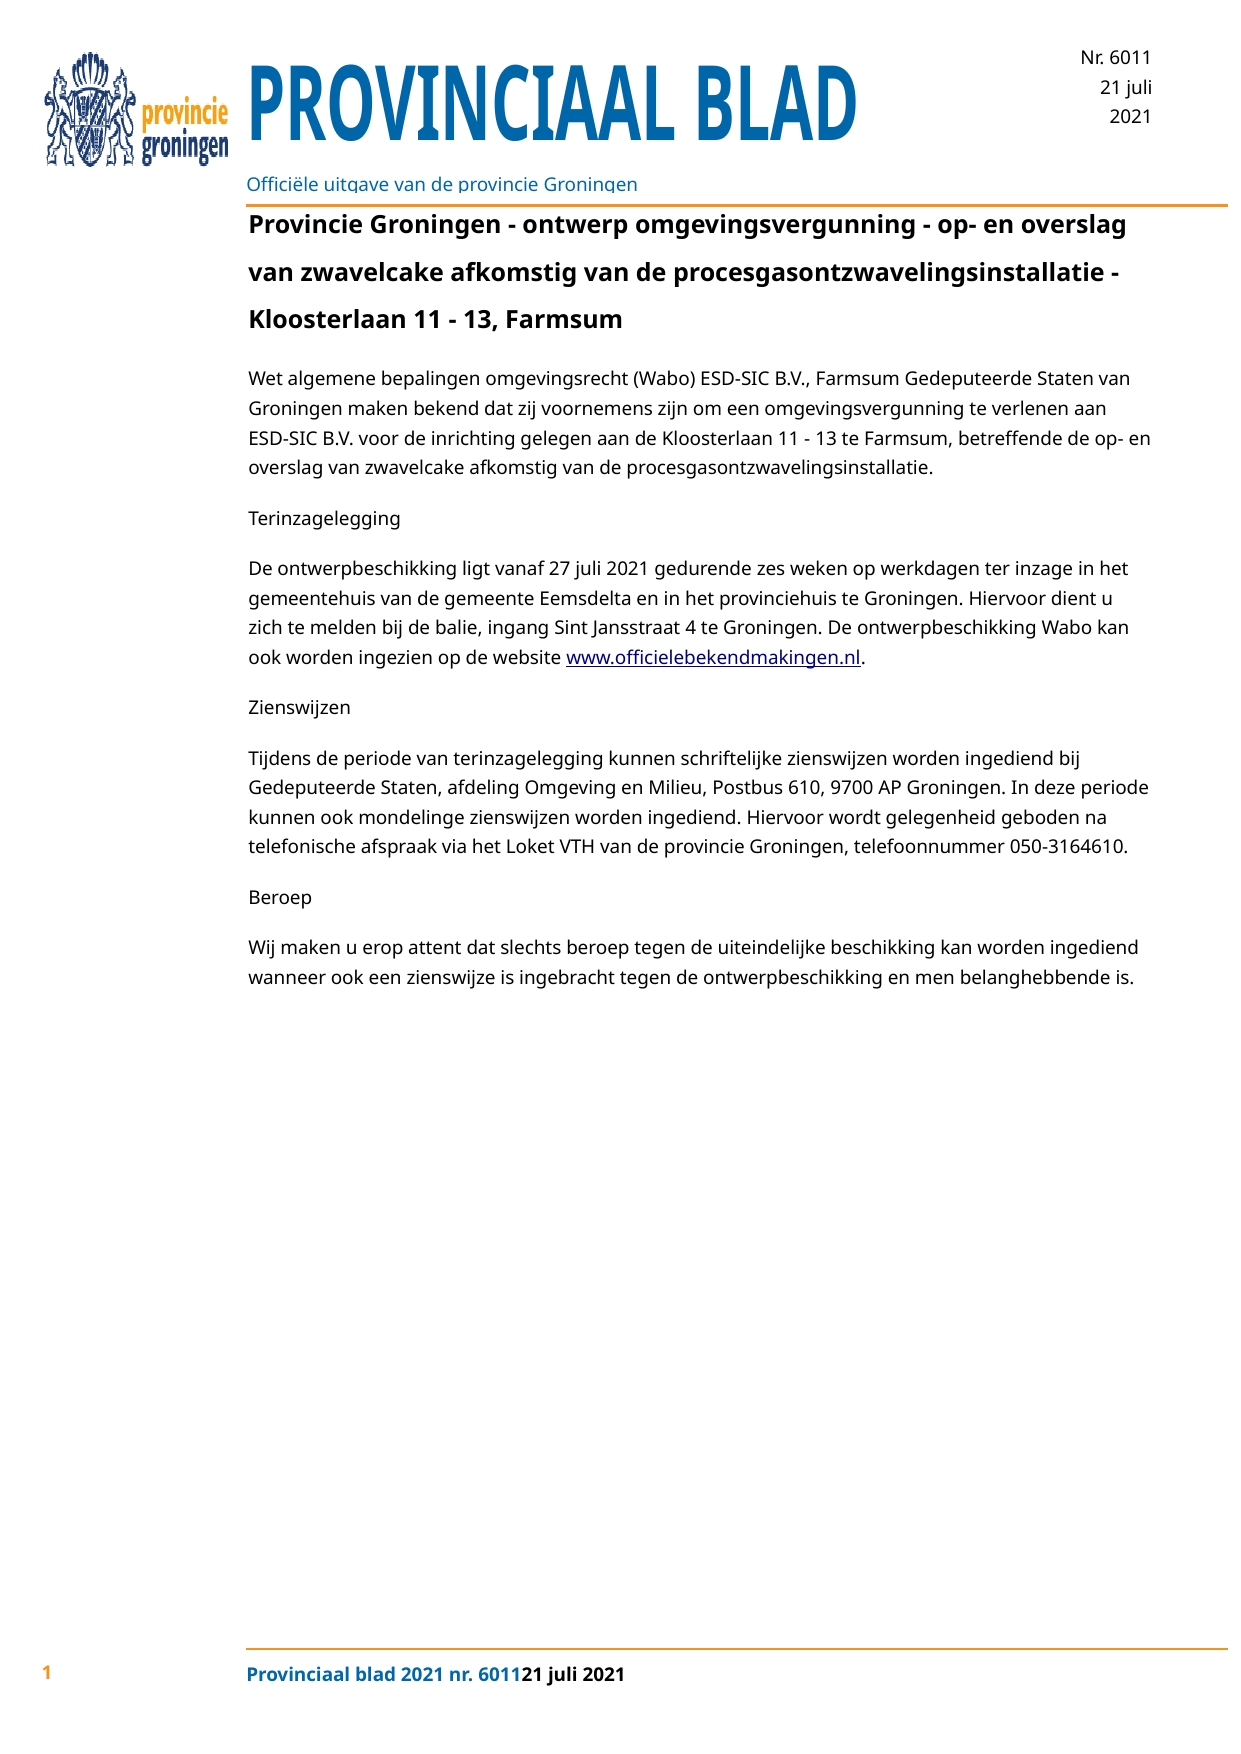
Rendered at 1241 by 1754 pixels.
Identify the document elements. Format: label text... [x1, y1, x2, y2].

text De ontwerpbeschikking ligt vanaf 27 juli 2021 gedurende zes weken op werkdagen ter inzage in het gemeentehuis van de gemeente Eemsdelta en in het provinciehuis te Groningen. Hiervoor dient u zich te melden bij de balie, ingang Sint Jansstraat 4 te Groningen. De ontwerpbeschikking Wabo kan ook worden ingezien op de website www.officielebekendmakingen.nl. [248, 555, 1152, 669]
picture [41, 47, 231, 172]
text Beroep [248, 884, 1152, 909]
text Zienswijzen [248, 694, 1152, 720]
text Wij maken u erop attent dat slechts beroep tegen de uiteindelijke beschikking kan worden ingediend wanneer ook een zienswijze is ingebracht tegen de ontwerpbeschikking en men belanghebbende is. [248, 934, 1152, 989]
text Provincie Groningen - ontwerp omgevingsvergunning - op- en overslag van zwavelcake afkomstig van de procesgasontzwavelingsinstallatie - Kloosterlaan 11 - 13, Farmsum [248, 207, 1152, 336]
text Terinzagelegging [248, 505, 1152, 530]
text Wet algemene bepalingen omgevingsrecht (Wabo) ESD-SIC B.V., Farmsum Gedeputeerde Staten van Groningen maken bekend dat zij voornemens zijn om een omgevingsvergunning te verlenen aan ESD-SIC B.V. voor de inrichting gelegen aan de Kloosterlaan 11 - 13 te Farmsum, betreffende de op- en overslag van zwavelcake afkomstig van de procesgasontzwavelingsinstallatie. [248, 366, 1152, 480]
text Tijdens de periode van terinzagelegging kunnen schriftelijke zienswijzen worden ingediend bij Gedeputeerde Staten, afdeling Omgeving en Milieu, Postbus 610, 9700 AP Groningen. In deze periode kunnen ook mondelinge zienswijzen worden ingediend. Hiervoor wordt gelegenheid geboden na telefonische afspraak via het Loket VTH van de provincie Groningen, telefoonnummer 050-3164610. [248, 745, 1152, 859]
